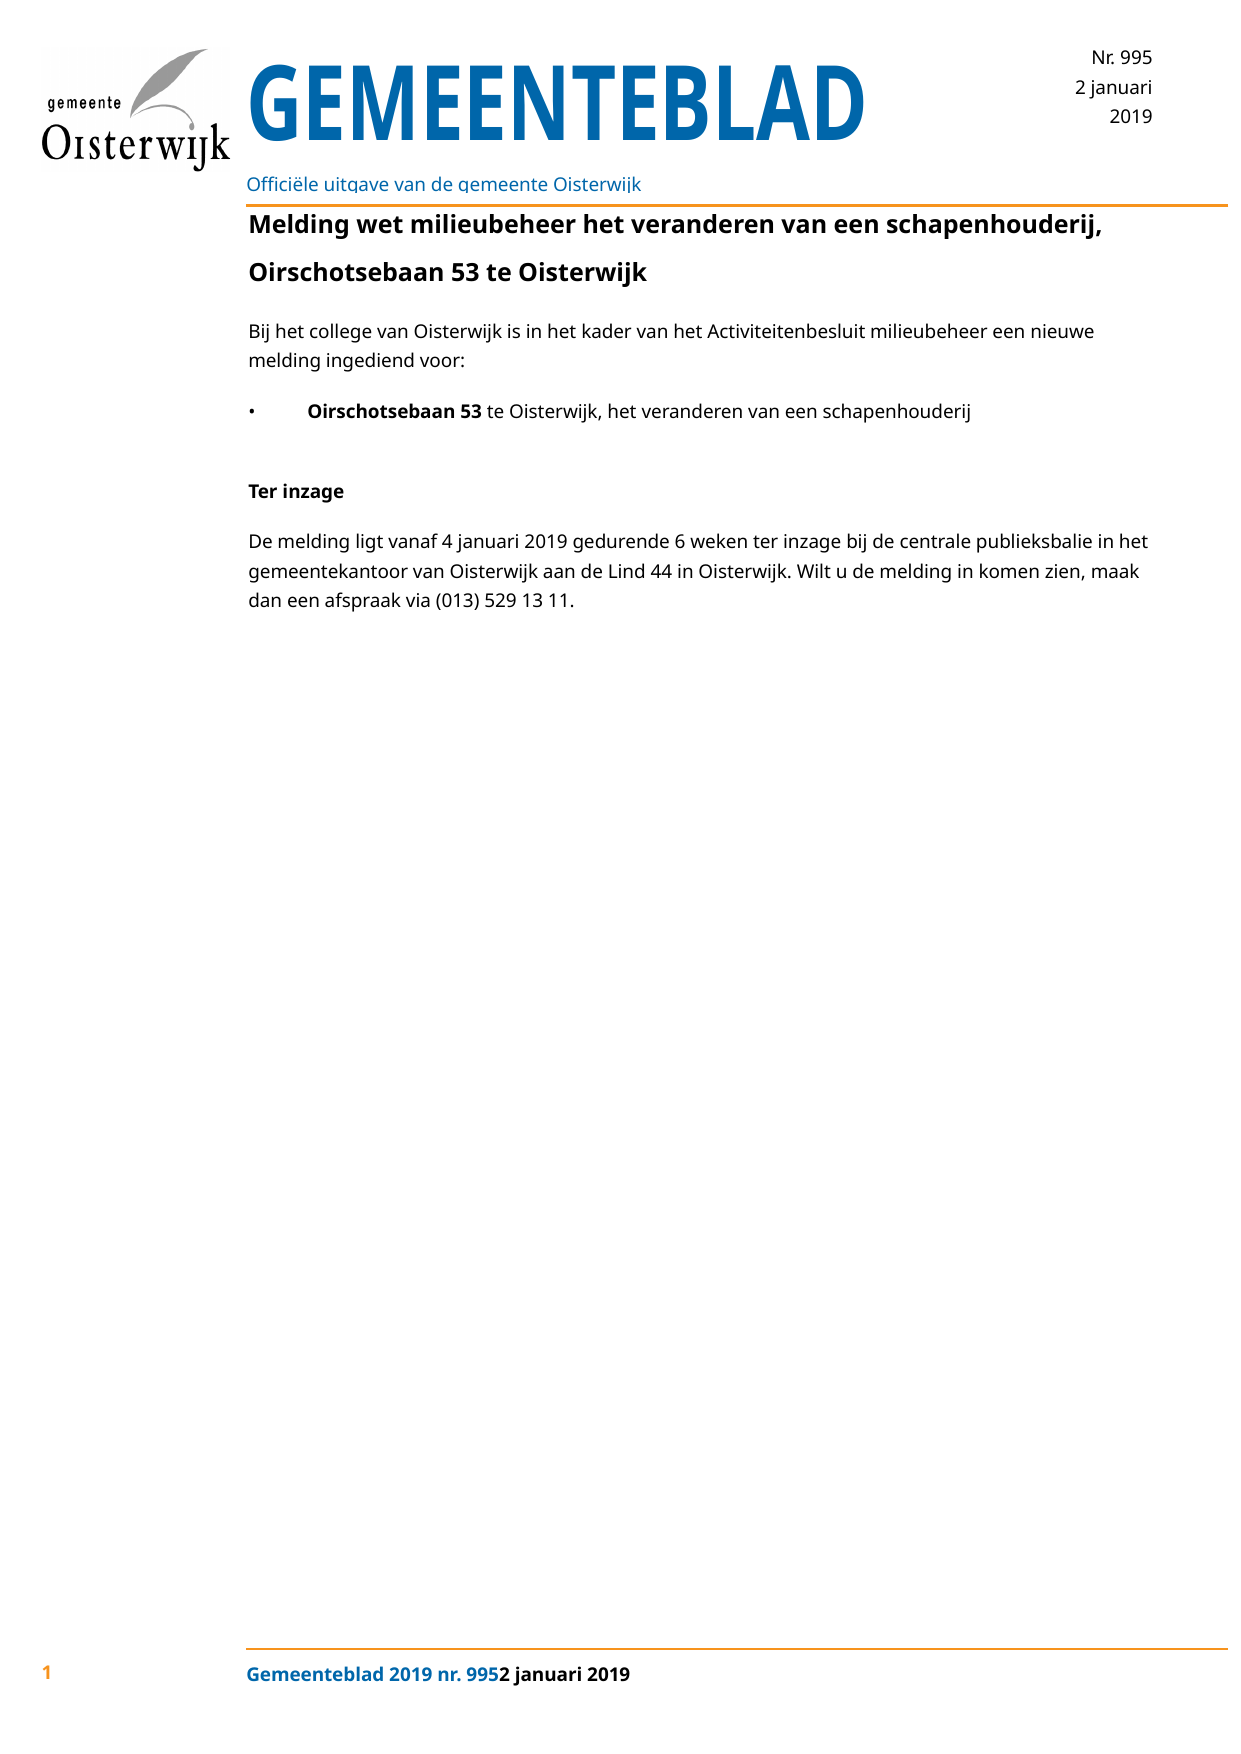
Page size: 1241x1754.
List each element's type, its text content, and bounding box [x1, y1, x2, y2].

text Ter inzage [248, 478, 1152, 504]
picture [41, 47, 231, 172]
text Melding wet milieubeheer het veranderen van een schapenhouderij, Oirschotsebaan 53 te Oisterwijk [248, 207, 1152, 288]
text De melding ligt vanaf 4 januari 2019 gedurende 6 weken ter inzage bij de centrale publieksbalie in het gemeentekantoor van Oisterwijk aan de Lind 44 in Oisterwijk. Wilt u de melding in komen zien, maak dan een afspraak via (013) 529 13 11. [248, 528, 1152, 613]
text Bij het college van Oisterwijk is in het kader van het Activiteitenbesluit milieubeheer een nieuwe melding ingediend voor: [248, 318, 1152, 373]
list Oirschotsebaan 53 te Oisterwijk, het veranderen van een schapenhouderij [248, 398, 1152, 424]
